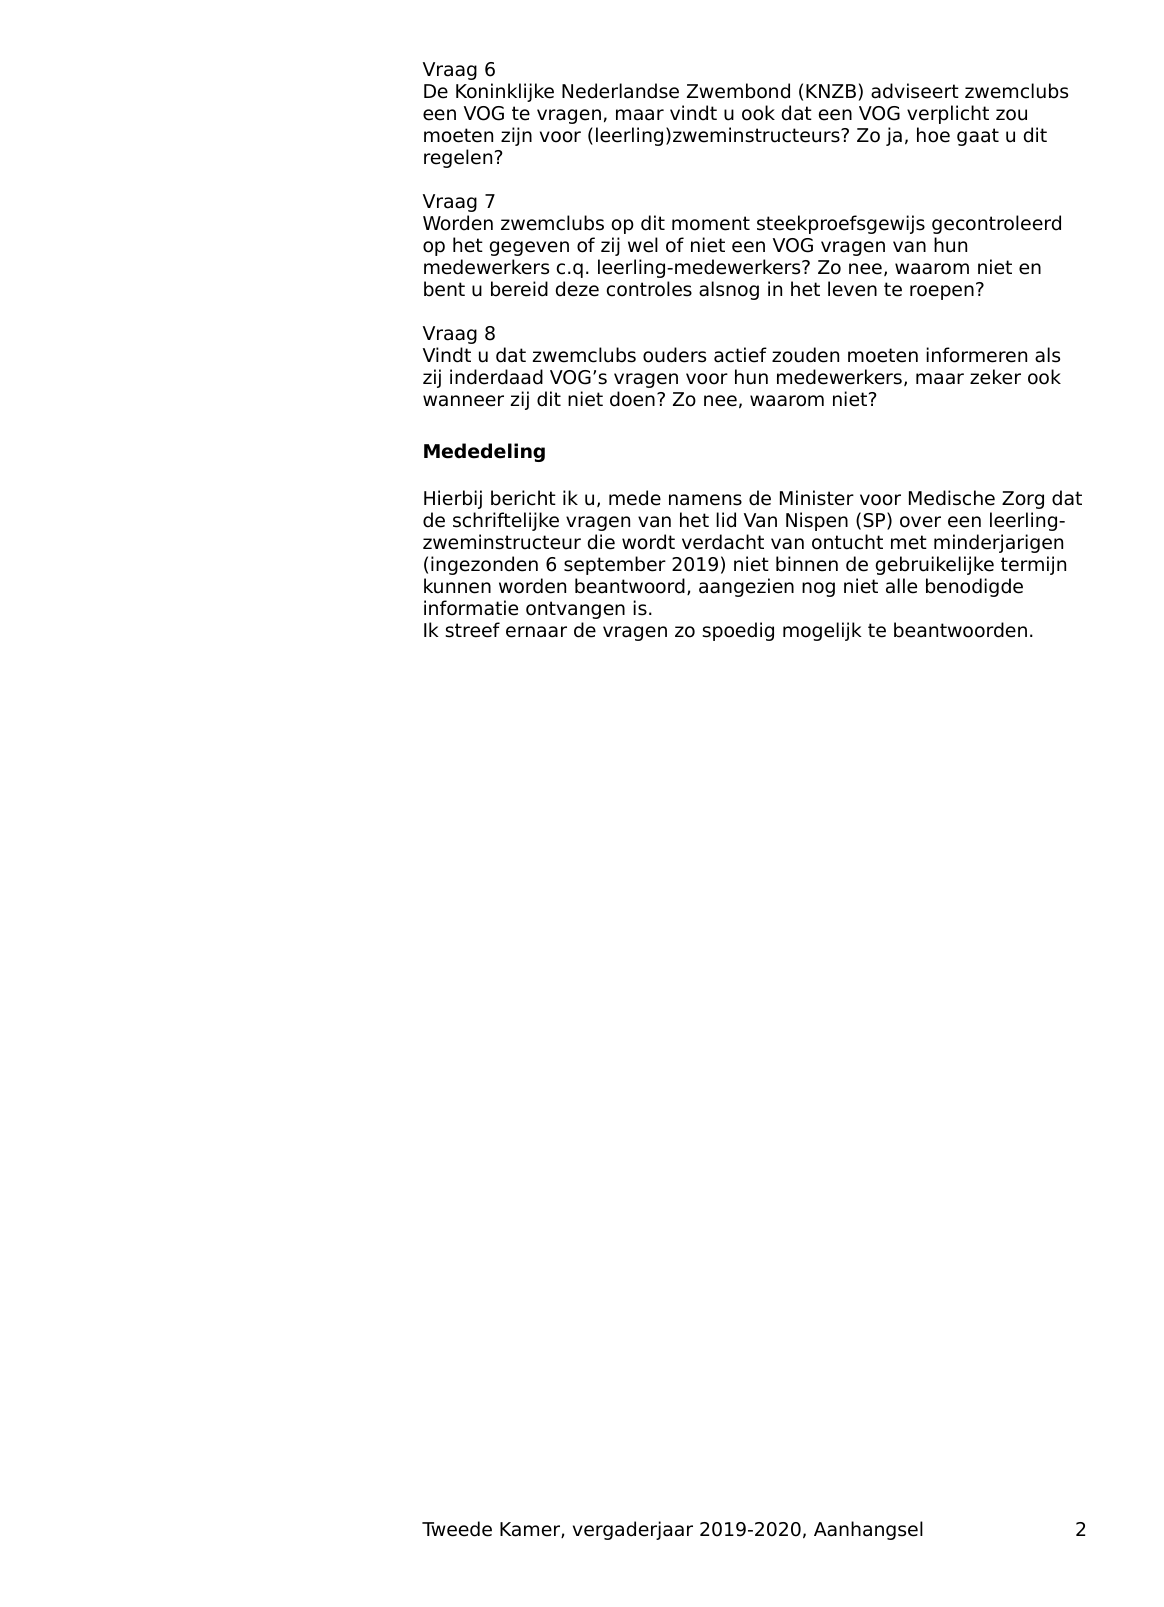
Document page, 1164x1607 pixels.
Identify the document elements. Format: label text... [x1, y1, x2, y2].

text Worden zwemclubs op dit moment steekproefsgewijs gecontroleerd op het gegeven of zij wel of niet een VOG vragen van hun medewerkers c.q. leerling-medewerkers? Zo nee, waarom niet en bent u bereid deze controles alsnog in het leven te roepen? [422, 213, 1087, 301]
subtitle Mededeling [422, 441, 1087, 463]
text Vindt u dat zwemclubs ouders actief zouden moeten informeren als zij inderdaad VOG’s vragen voor hun medewerkers, maar zeker ook wanneer zij dit niet doen? Zo nee, waarom niet? [422, 345, 1087, 411]
text Vraag 8 [422, 323, 1087, 345]
text Vraag 7 [422, 191, 1087, 213]
text Vraag 6 [422, 59, 1087, 81]
text De Koninklijke Nederlandse Zwembond (KNZB) adviseert zwemclubs een VOG te vragen, maar vindt u ook dat een VOG verplicht zou moeten zijn voor (leerling)zweminstructeurs? Zo ja, hoe gaat u dit regelen? [422, 81, 1087, 169]
text Hierbij bericht ik u, mede namens de Minister voor Medische Zorg dat de schriftelijke vragen van het lid Van Nispen (SP) over een leerling-zweminstructeur die wordt verdacht van ontucht met minderjarigen (ingezonden 6 september 2019) niet binnen de gebruikelijke termijn kunnen worden beantwoord, aangezien nog niet alle benodigde informatie ontvangen is. [422, 488, 1087, 620]
text Ik streef ernaar de vragen zo spoedig mogelijk te beantwoorden. [422, 620, 1087, 642]
